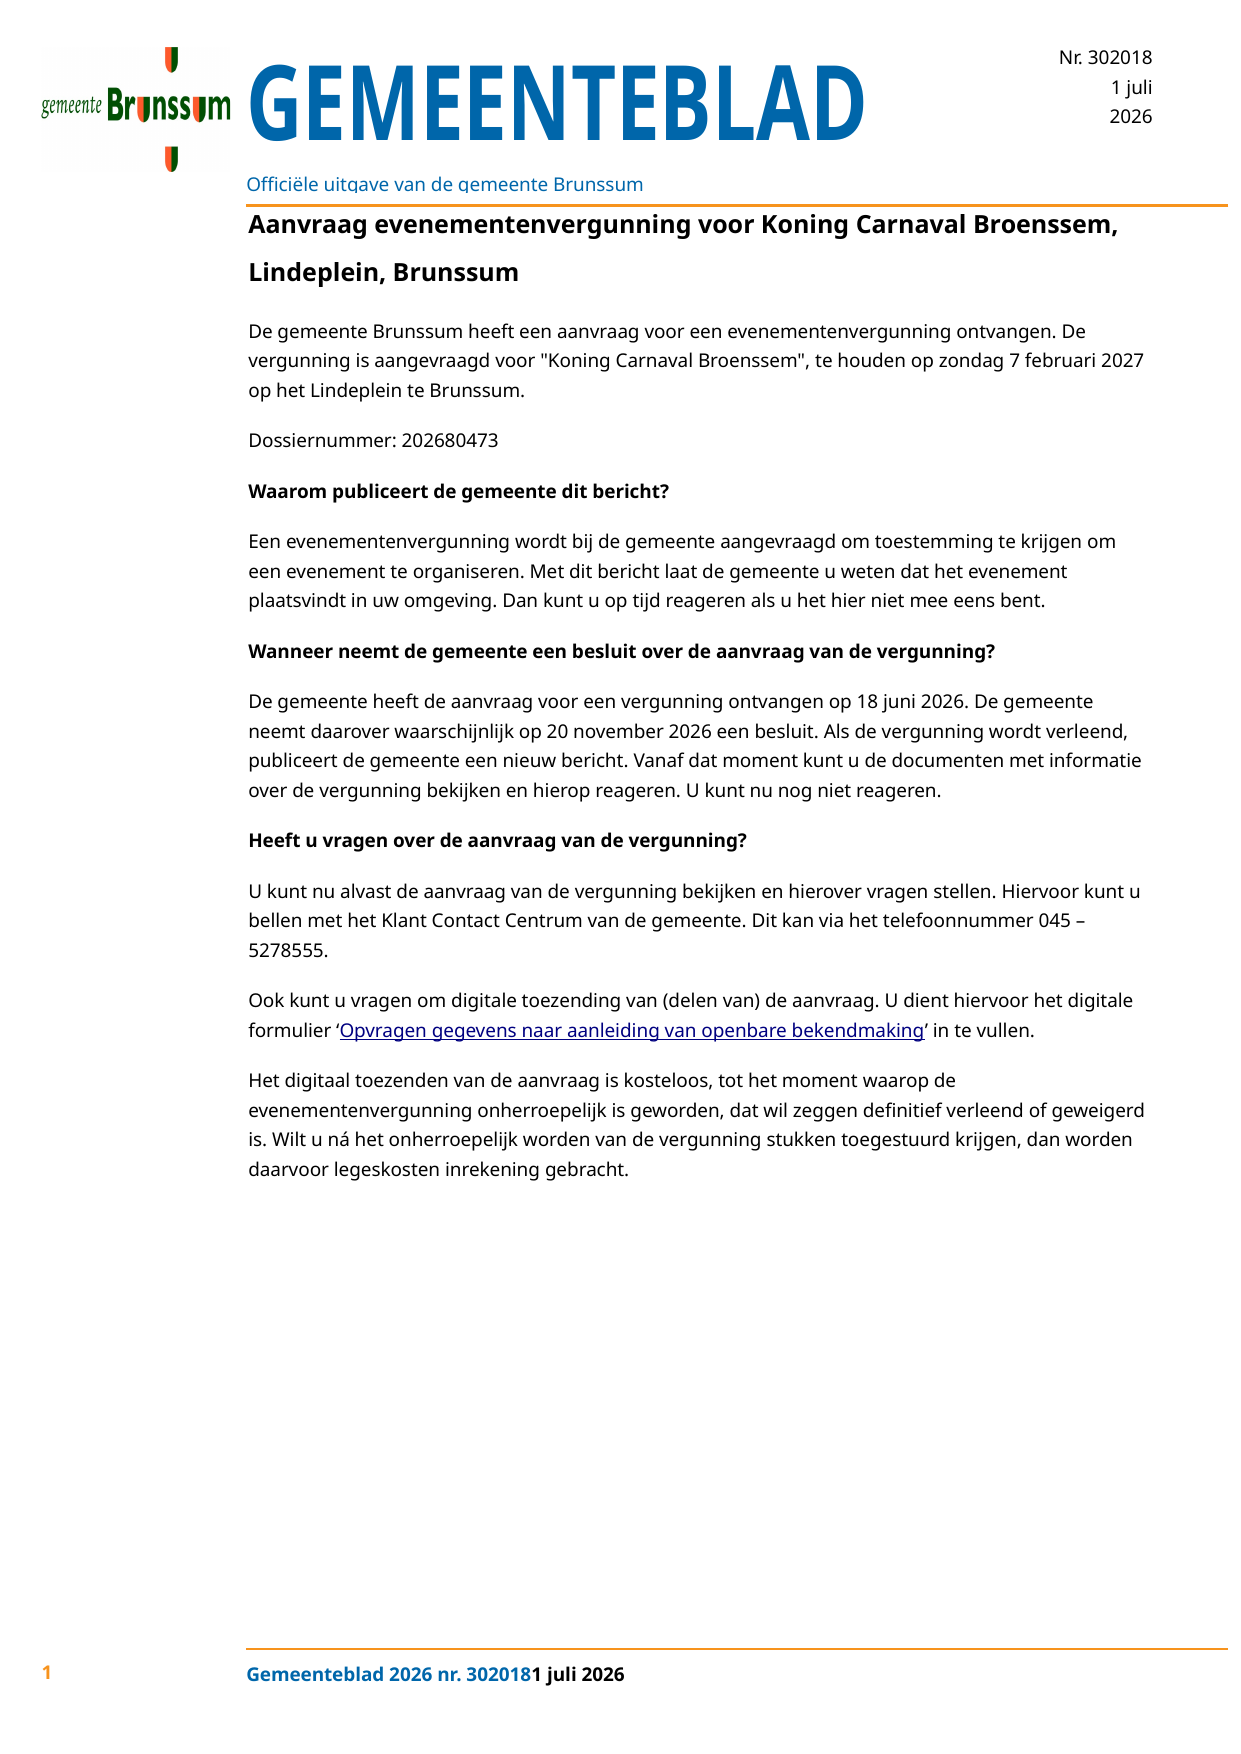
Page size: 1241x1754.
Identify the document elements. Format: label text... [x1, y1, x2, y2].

text Het digitaal toezenden van de aanvraag is kosteloos, tot het moment waarop de evenementenvergunning onherroepelijk is geworden, dat wil zeggen definitief verleend of geweigerd is. Wilt u ná het onherroepelijk worden van de vergunning stukken toegestuurd krijgen, dan worden daarvoor legeskosten inrekening gebracht. [248, 1067, 1152, 1182]
picture [41, 47, 231, 172]
text Aanvraag evenementenvergunning voor Koning Carnaval Broenssem, Lindeplein, Brunssum [248, 207, 1152, 288]
text Waarom publiceert de gemeente dit bericht? [248, 478, 1152, 504]
text U kunt nu alvast de aanvraag van de vergunning bekijken en hierover vragen stellen. Hiervoor kunt u bellen met het Klant Contact Centrum van de gemeente. Dit kan via het telefoonnummer 045 – 5278555. [248, 878, 1152, 963]
text Een evenementenvergunning wordt bij de gemeente aangevraagd om toestemming te krijgen om een evenement te organiseren. Met dit bericht laat de gemeente u weten dat het evenement plaatsvindt in uw omgeving. Dan kunt u op tijd reageren als u het hier niet mee eens bent. [248, 528, 1152, 613]
text Wanneer neemt de gemeente een besluit over de aanvraag van de vergunning? [248, 638, 1152, 664]
text De gemeente heeft de aanvraag voor een vergunning ontvangen op 18 juni 2026. De gemeente neemt daarover waarschijnlijk op 20 november 2026 een besluit. Als de vergunning wordt verleend, publiceert de gemeente een nieuw bericht. Vanaf dat moment kunt u de documenten met informatie over de vergunning bekijken en hierop reageren. U kunt nu nog niet reageren. [248, 688, 1152, 803]
text Dossiernummer: 202680473 [248, 427, 1152, 453]
text Ook kunt u vragen om digitale toezending van (delen van) de aanvraag. U dient hiervoor het digitale formulier ‘Opvragen gegevens naar aanleiding van openbare bekendmaking’ in te vullen. [248, 987, 1152, 1043]
text Heeft u vragen over de aanvraag van de vergunning? [248, 827, 1152, 853]
text De gemeente Brunssum heeft een aanvraag voor een evenementenvergunning ontvangen. De vergunning is aangevraagd voor "Koning Carnaval Broenssem", te houden op zondag 7 februari 2027 op het Lindeplein te Brunssum. [248, 318, 1152, 403]
